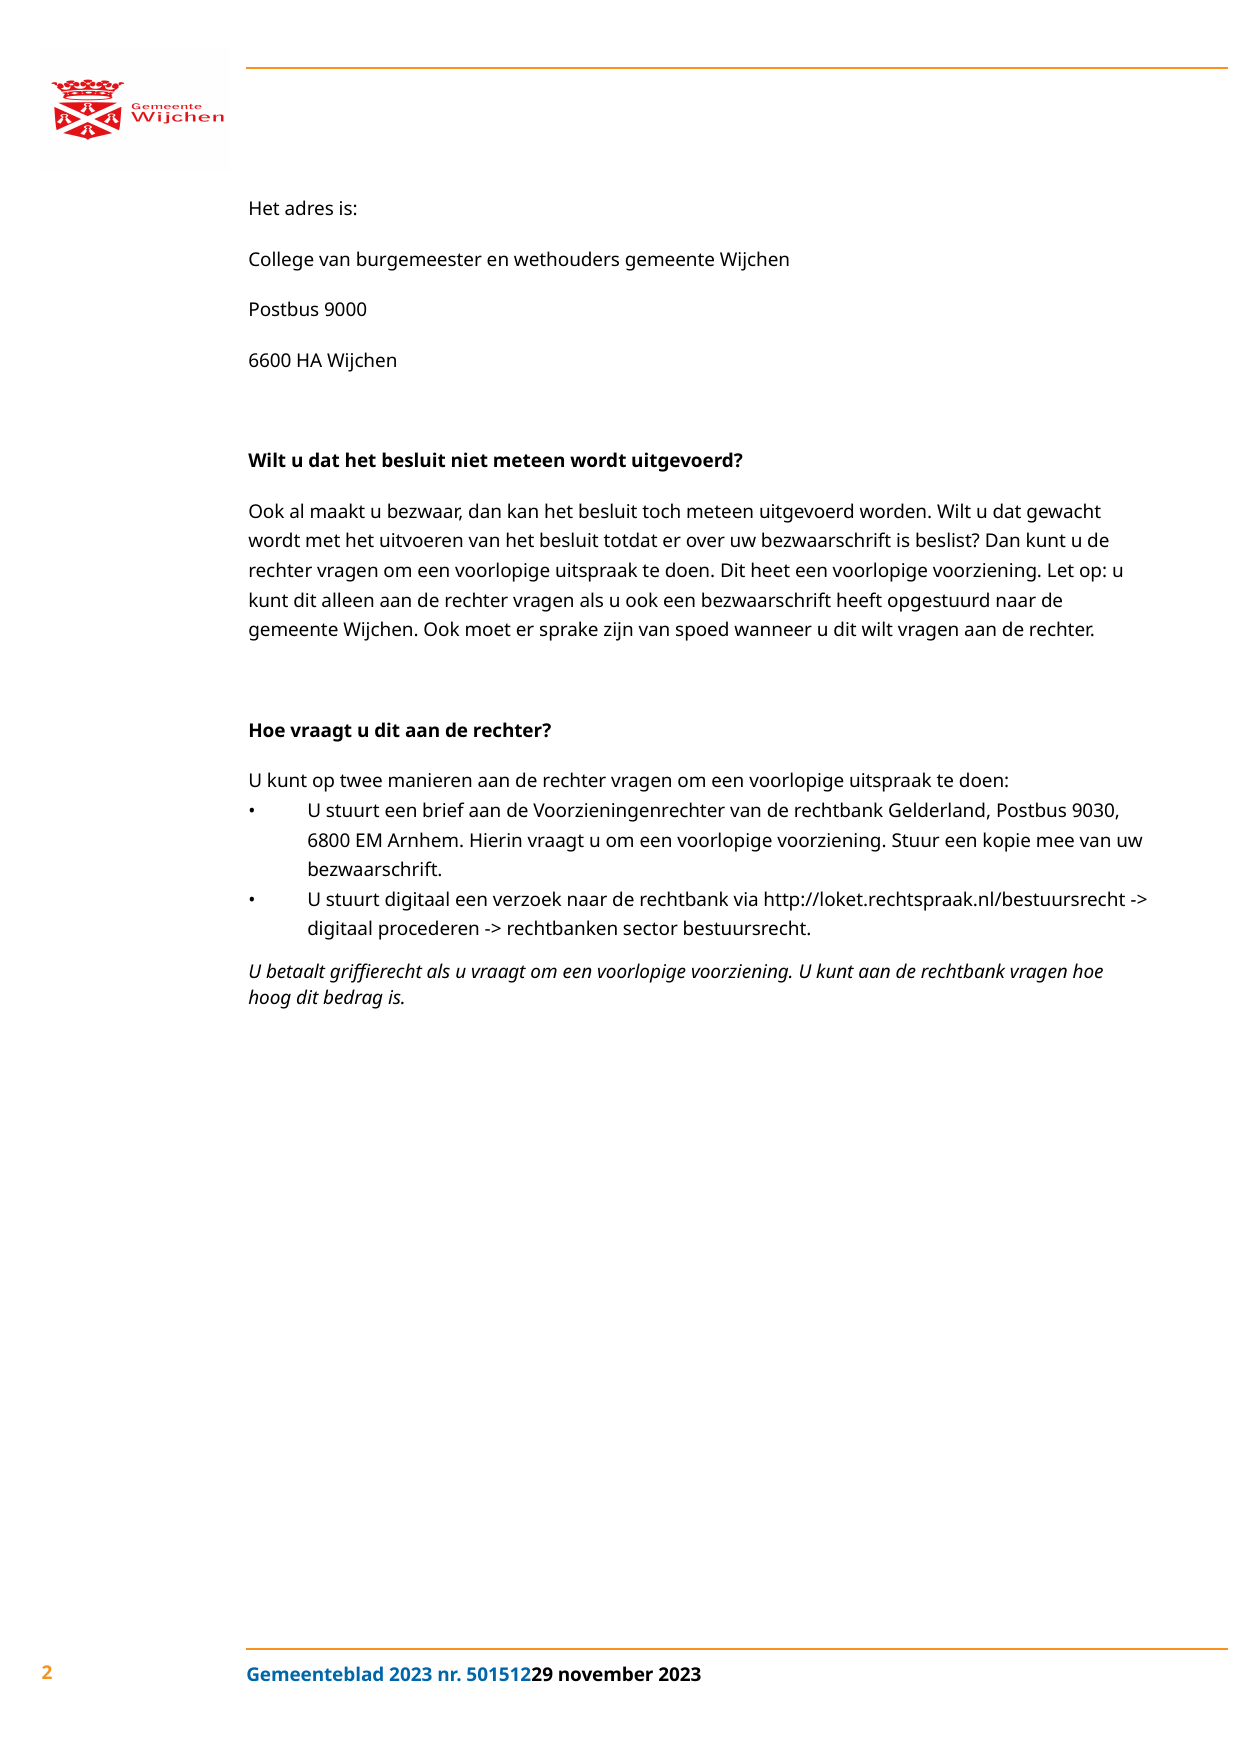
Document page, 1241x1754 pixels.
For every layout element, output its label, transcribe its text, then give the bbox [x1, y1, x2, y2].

text Postbus 9000 [248, 296, 1152, 322]
text 6600 HA Wijchen [248, 347, 1152, 373]
text Wilt u dat het besluit niet meteen wordt uitgevoerd? [248, 448, 1152, 473]
text College van burgemeester en wethouders gemeente Wijchen [248, 246, 1152, 272]
text Hoe vraagt u dit aan de rechter? [248, 717, 1152, 743]
text Ook al maakt u bezwaar, dan kan het besluit toch meteen uitgevoerd worden. Wilt u dat gewacht wordt met het uitvoeren van het besluit totdat er over uw bezwaarschrift is beslist? Dan kunt u de rechter vragen om een voorlopige uitspraak te doen. Dit heet een voorlopige voorziening. Let op: u kunt dit alleen aan de rechter vragen als u ook een bezwaarschrift heeft opgestuurd naar de gemeente Wijchen. Ook moet er sprake zijn van spoed wanneer u dit wilt vragen aan de rechter. [248, 498, 1152, 642]
text Het adres is: [248, 196, 1152, 221]
picture [41, 47, 231, 172]
list U stuurt een brief aan de Voorzieningenrechter van de rechtbank Gelderland, Postbus 9030, 6800 EM Arnhem. Hierin vraagt u om een voorlopige voorziening. Stuur een kopie mee van uw bezwaarschrift. [248, 797, 1152, 882]
text U kunt op twee manieren aan de rechter vragen om een voorlopige uitspraak te doen: [248, 768, 1152, 793]
list U stuurt digitaal een verzoek naar de rechtbank via http://loket.rechtspraak.nl/bestuursrecht -> digitaal procederen -> rechtbanken sector bestuursrecht. [248, 886, 1152, 941]
text U betaalt griffierecht als u vraagt om een voorlopige voorziening. U kunt aan de rechtbank vragen hoe hoog dit bedrag is. [248, 959, 1152, 1010]
